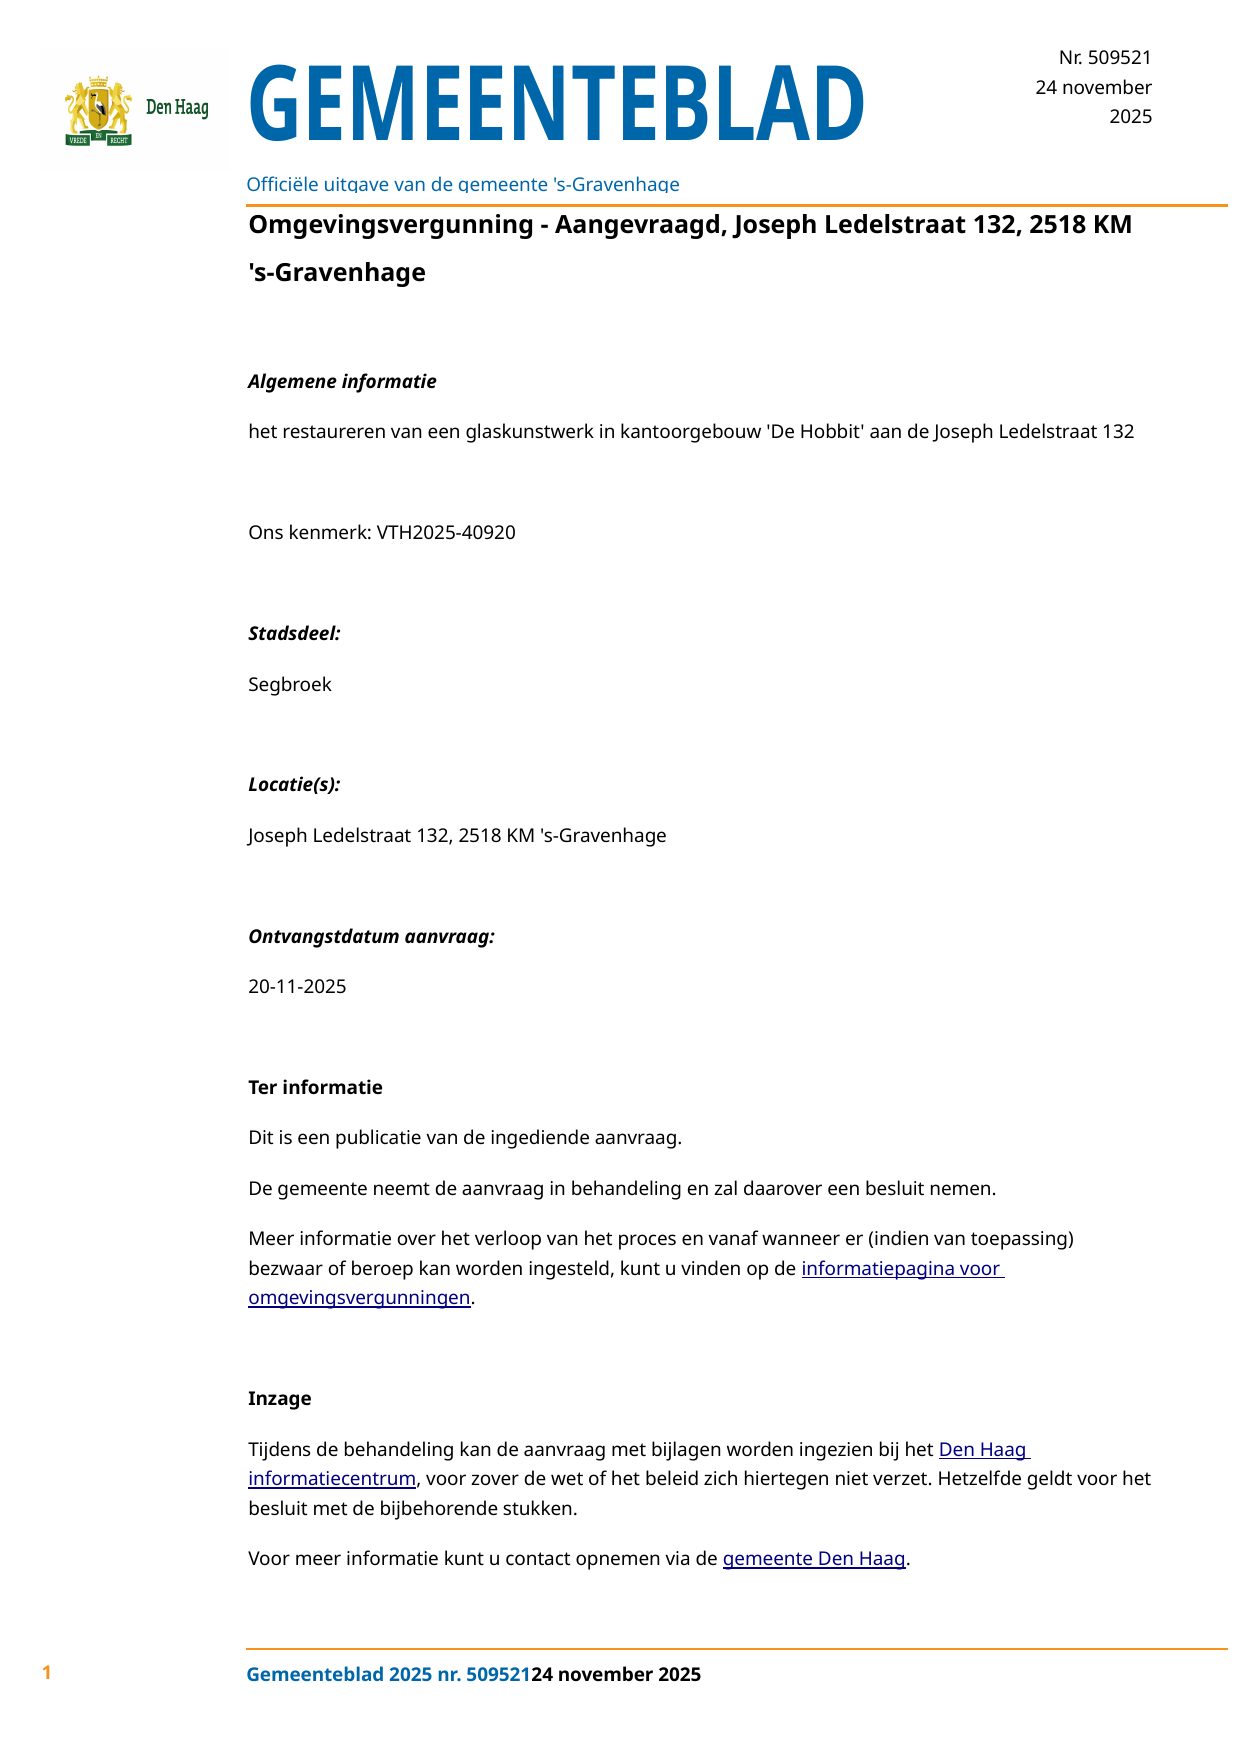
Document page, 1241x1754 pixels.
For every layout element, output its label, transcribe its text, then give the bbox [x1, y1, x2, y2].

text De gemeente neemt de aanvraag in behandeling en zal daarover een besluit nemen. [248, 1175, 1152, 1201]
text Joseph Ledelstraat 132, 2518 KM 's-Gravenhage [248, 822, 1152, 848]
picture [41, 47, 231, 172]
text Voor meer informatie kunt u contact opnemen via de gemeente Den Haag. [248, 1545, 1152, 1571]
text Ter informatie [248, 1074, 1152, 1100]
text Meer informatie over het verloop van het proces en vanaf wanneer er (indien van toepassing) bezwaar of beroep kan worden ingesteld, kunt u vinden op de informatiepagina voor omgevingsvergunningen. [248, 1225, 1152, 1310]
text Ons kenmerk: VTH2025-40920 [248, 519, 1152, 545]
text Omgevingsvergunning - Aangevraagd, Joseph Ledelstraat 132, 2518 KM 's-Gravenhage [248, 207, 1152, 288]
text Algemene informatie [248, 368, 1152, 394]
text Dit is een publicatie van de ingediende aanvraag. [248, 1124, 1152, 1150]
text Locatie(s): [248, 772, 1152, 797]
text Ontvangstdatum aanvraag: [248, 923, 1152, 949]
text Inzage [248, 1385, 1152, 1411]
text Stadsdeel: [248, 620, 1152, 646]
text het restaureren van een glaskunstwerk in kantoorgebouw 'De Hobbit' aan de Joseph Ledelstraat 132 [248, 419, 1152, 444]
text Segbroek [248, 671, 1152, 697]
text Tijdens de behandeling kan de aanvraag met bijlagen worden ingezien bij het Den Haag informatiecentrum, voor zover de wet of het beleid zich hiertegen niet verzet. Hetzelfde geldt voor het besluit met de bijbehorende stukken. [248, 1436, 1152, 1521]
text 20-11-2025 [248, 973, 1152, 999]
